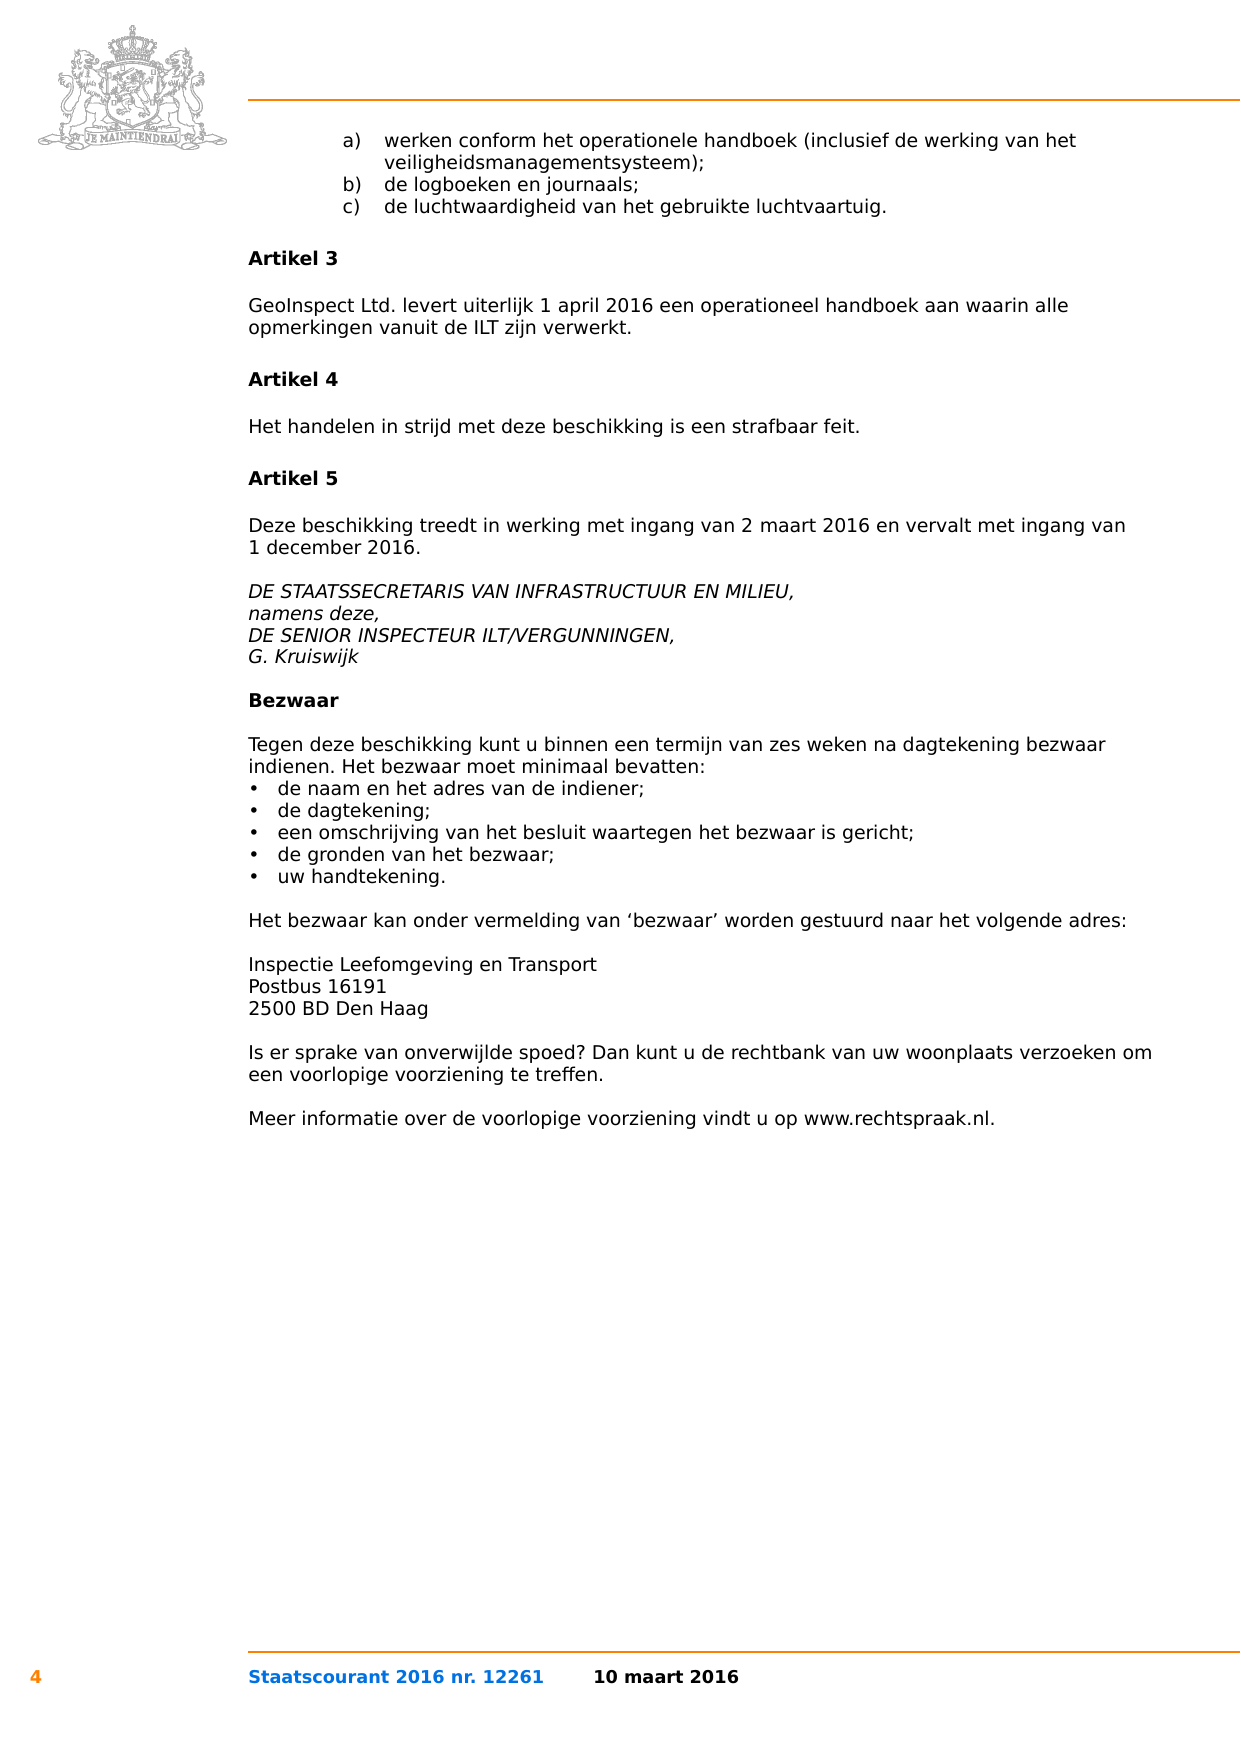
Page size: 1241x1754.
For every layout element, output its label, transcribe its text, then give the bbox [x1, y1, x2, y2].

text Deze beschikking treedt in werking met ingang van 2 maart 2016 en vervalt met ingang van 1 december 2016. [248, 515, 1163, 559]
subtitle Artikel 5 [248, 468, 1163, 490]
text 2500 BD Den Haag [248, 998, 1163, 1020]
text Is er sprake van onverwijlde spoed? Dan kunt u de rechtbank van uw woonplaats verzoeken om een voorlopige voorziening te treffen. [248, 1042, 1163, 1086]
text Meer informatie over de voorlopige voorziening vindt u op www.rechtspraak.nl. [248, 1107, 1163, 1129]
text • een omschrijving van het besluit waartegen het bezwaar is gericht; [248, 822, 1163, 844]
text Inspectie Leefomgeving en Transport [248, 954, 1163, 976]
text Het bezwaar kan onder vermelding van ‘bezwaar’ worden gestuurd naar het volgende adres: [248, 910, 1163, 932]
text a) werken conform het operationele handboek (inclusief de werking van het veiligheidsmanagementsysteem); [342, 130, 1163, 174]
text Het handelen in strijd met deze beschikking is een strafbaar feit. [248, 416, 1163, 438]
text c) de luchtwaardigheid van het gebruikte luchtvaartuig. [342, 196, 1163, 218]
picture [38, 25, 227, 150]
text • de dagtekening; [248, 800, 1163, 822]
text b) de logboeken en journaals; [342, 174, 1163, 196]
text • uw handtekening. [248, 866, 1163, 888]
text • de naam en het adres van de indiener; [248, 778, 1163, 800]
text Tegen deze beschikking kunt u binnen een termijn van zes weken na dagtekening bezwaar indienen. Het bezwaar moet minimaal bevatten: [248, 734, 1163, 778]
subtitle Artikel 4 [248, 369, 1163, 391]
subtitle Artikel 3 [248, 248, 1163, 270]
text • de gronden van het bezwaar; [248, 844, 1163, 866]
text Postbus 16191 [248, 976, 1163, 998]
text DE STAATSSECRETARIS VAN INFRASTRUCTUUR EN MILIEU, namens deze, DE SENIOR INSPECTEUR ILT/VERGUNNINGEN, G. Kruiswijk [248, 581, 1163, 668]
text Bezwaar [248, 690, 1163, 712]
text GeoInspect Ltd. levert uiterlijk 1 april 2016 een operationeel handboek aan waarin alle opmerkingen vanuit de ILT zijn verwerkt. [248, 295, 1163, 339]
